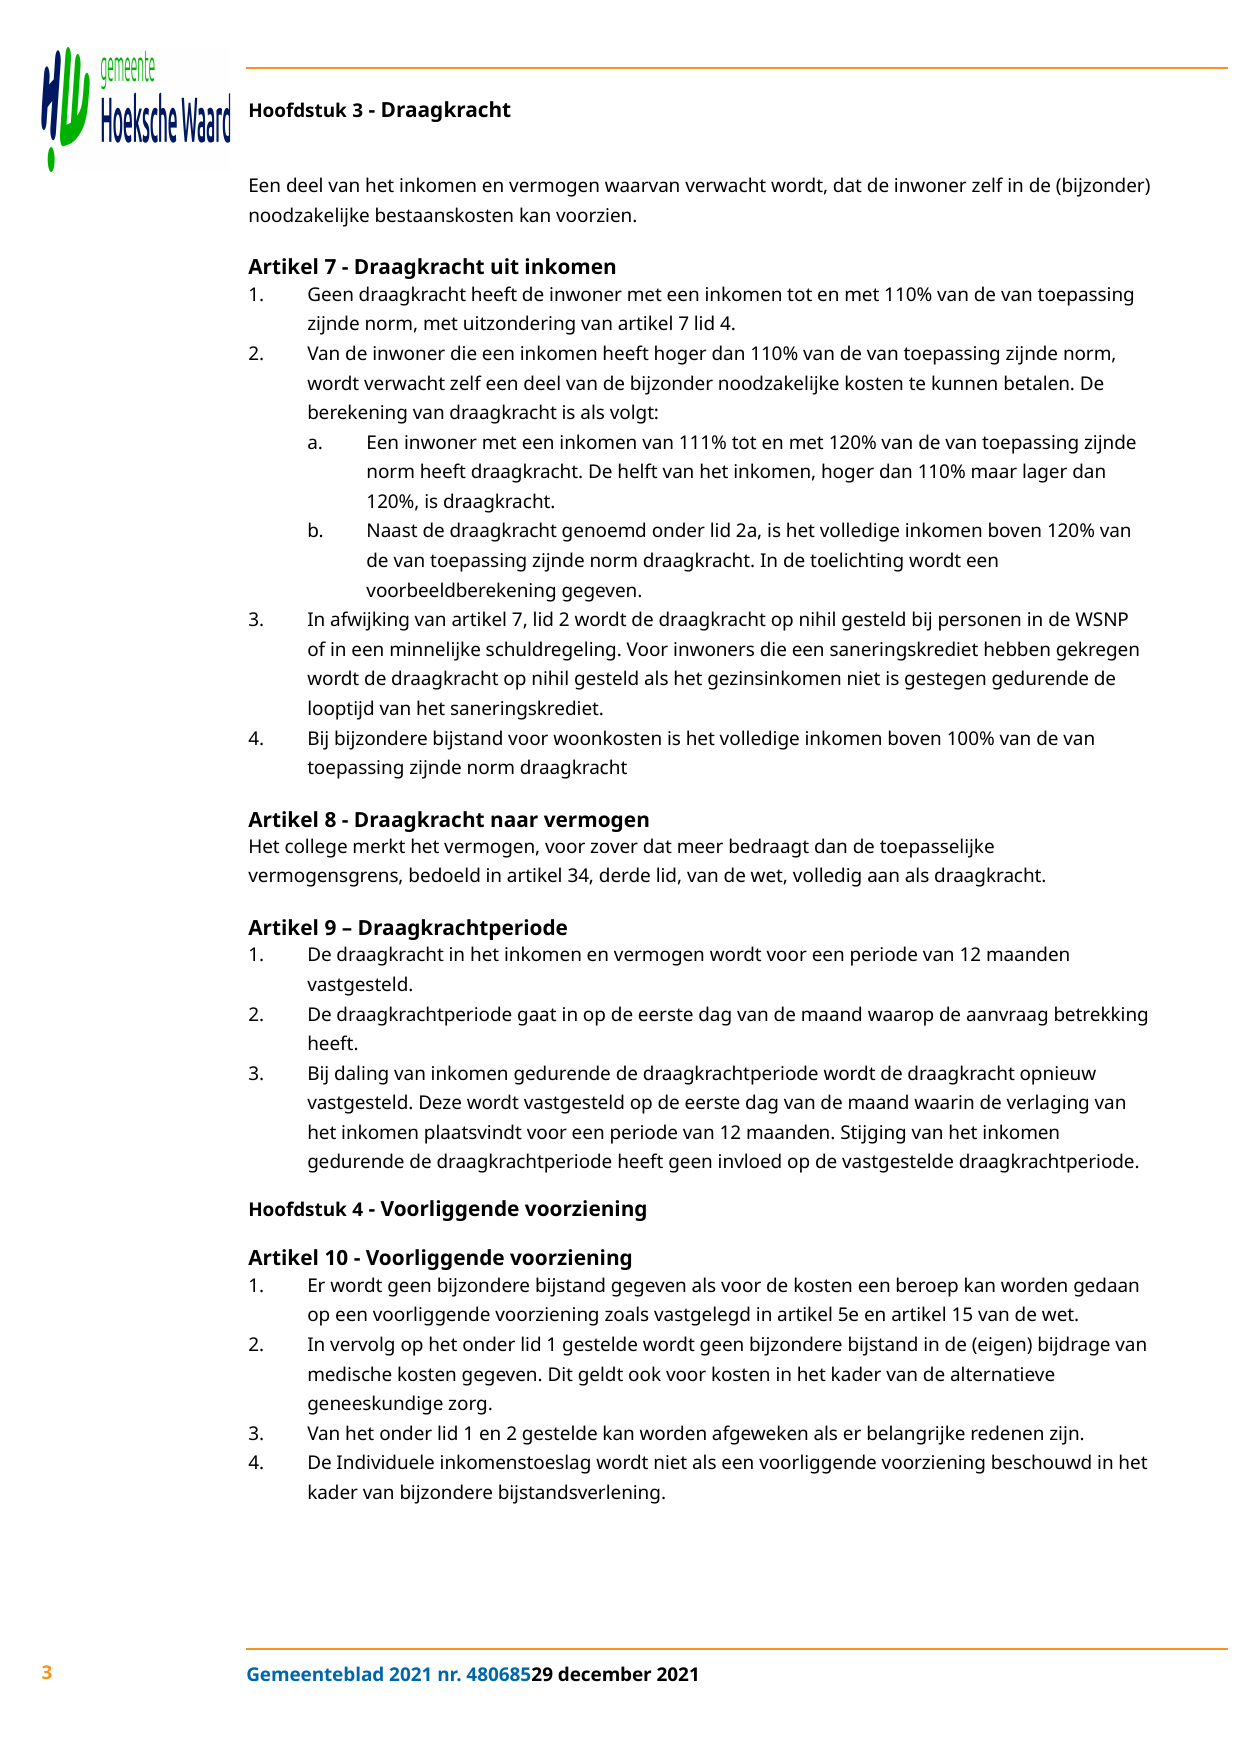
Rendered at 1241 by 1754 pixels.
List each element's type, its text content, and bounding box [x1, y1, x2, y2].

list Van het onder lid 1 en 2 gestelde kan worden afgeweken als er belangrijke redenen zijn. [248, 1420, 1152, 1446]
list Geen draagkracht heeft de inwoner met een inkomen tot en met 110% van de van toepassing zijnde norm, met uitzondering van artikel 7 lid 4. [248, 281, 1152, 336]
text Artikel 7 - Draagkracht uit inkomen [248, 252, 1152, 281]
text Artikel 9 – Draagkrachtperiode [248, 913, 1152, 942]
list Van de inwoner die een inkomen heeft hoger dan 110% van de van toepassing zijnde norm, wordt verwacht zelf een deel van de bijzonder noodzakelijke kosten te kunnen betalen. De berekening van draagkracht is als volgt: [248, 340, 1152, 425]
list Er wordt geen bijzondere bijstand gegeven als voor de kosten een beroep kan worden gedaan op een voorliggende voorziening zoals vastgelegd in artikel 5e en artikel 15 van de wet. [248, 1272, 1152, 1327]
text Artikel 8 - Draagkracht naar vermogen [248, 805, 1152, 833]
picture [41, 47, 231, 172]
list Bij bijzondere bijstand voor woonkosten is het volledige inkomen boven 100% van de van toepassing zijnde norm draagkracht [248, 725, 1152, 780]
list In afwijking van artikel 7, lid 2 wordt de draagkracht op nihil gesteld bij personen in de WSNP of in een minnelijke schuldregeling. Voor inwoners die een saneringskrediet hebben gekregen wordt de draagkracht op nihil gesteld als het gezinsinkomen niet is gestegen gedurende de looptijd van het saneringskrediet. [248, 606, 1152, 721]
list Bij daling van inkomen gedurende de draagkrachtperiode wordt de draagkracht opnieuw vastgesteld. Deze wordt vastgesteld op de eerste dag van de maand waarin de verlaging van het inkomen plaatsvindt voor een periode van 12 maanden. Stijging van het inkomen gedurende de draagkrachtperiode heeft geen invloed op de vastgestelde draagkrachtperiode. [248, 1060, 1152, 1174]
text Een deel van het inkomen en vermogen waarvan verwacht wordt, dat de inwoner zelf in de (bijzonder) noodzakelijke bestaanskosten kan voorzien. [248, 172, 1152, 228]
text Hoofdstuk 4 - Voorliggende voorziening [248, 1194, 1152, 1223]
list In vervolg op het onder lid 1 gestelde wordt geen bijzondere bijstand in de (eigen) bijdrage van medische kosten gegeven. Dit geldt ook voor kosten in het kader van de alternatieve geneeskundige zorg. [248, 1331, 1152, 1416]
text Het college merkt het vermogen, voor zover dat meer bedraagt dan de toepasselijke vermogensgrens, bedoeld in artikel 34, derde lid, van de wet, volledig aan als draagkracht. [248, 833, 1152, 888]
text Hoofdstuk 3 - Draagkracht [248, 95, 1152, 123]
list De draagkrachtperiode gaat in op de eerste dag van de maand waarop de aanvraag betrekking heeft. [248, 1001, 1152, 1056]
list Een inwoner met een inkomen van 111% tot en met 120% van de van toepassing zijnde norm heeft draagkracht. De helft van het inkomen, hoger dan 110% maar lager dan 120%, is draagkracht. [307, 429, 1152, 514]
list De Individuele inkomenstoeslag wordt niet als een voorliggende voorziening beschouwd in het kader van bijzondere bijstandsverlening. [248, 1449, 1152, 1505]
list Naast de draagkracht genoemd onder lid 2a, is het volledige inkomen boven 120% van de van toepassing zijnde norm draagkracht. In de toelichting wordt een voorbeeldberekening gegeven. [307, 518, 1152, 602]
text Artikel 10 - Voorliggende voorziening [248, 1243, 1152, 1272]
list De draagkracht in het inkomen en vermogen wordt voor een periode van 12 maanden vastgesteld. [248, 942, 1152, 997]
